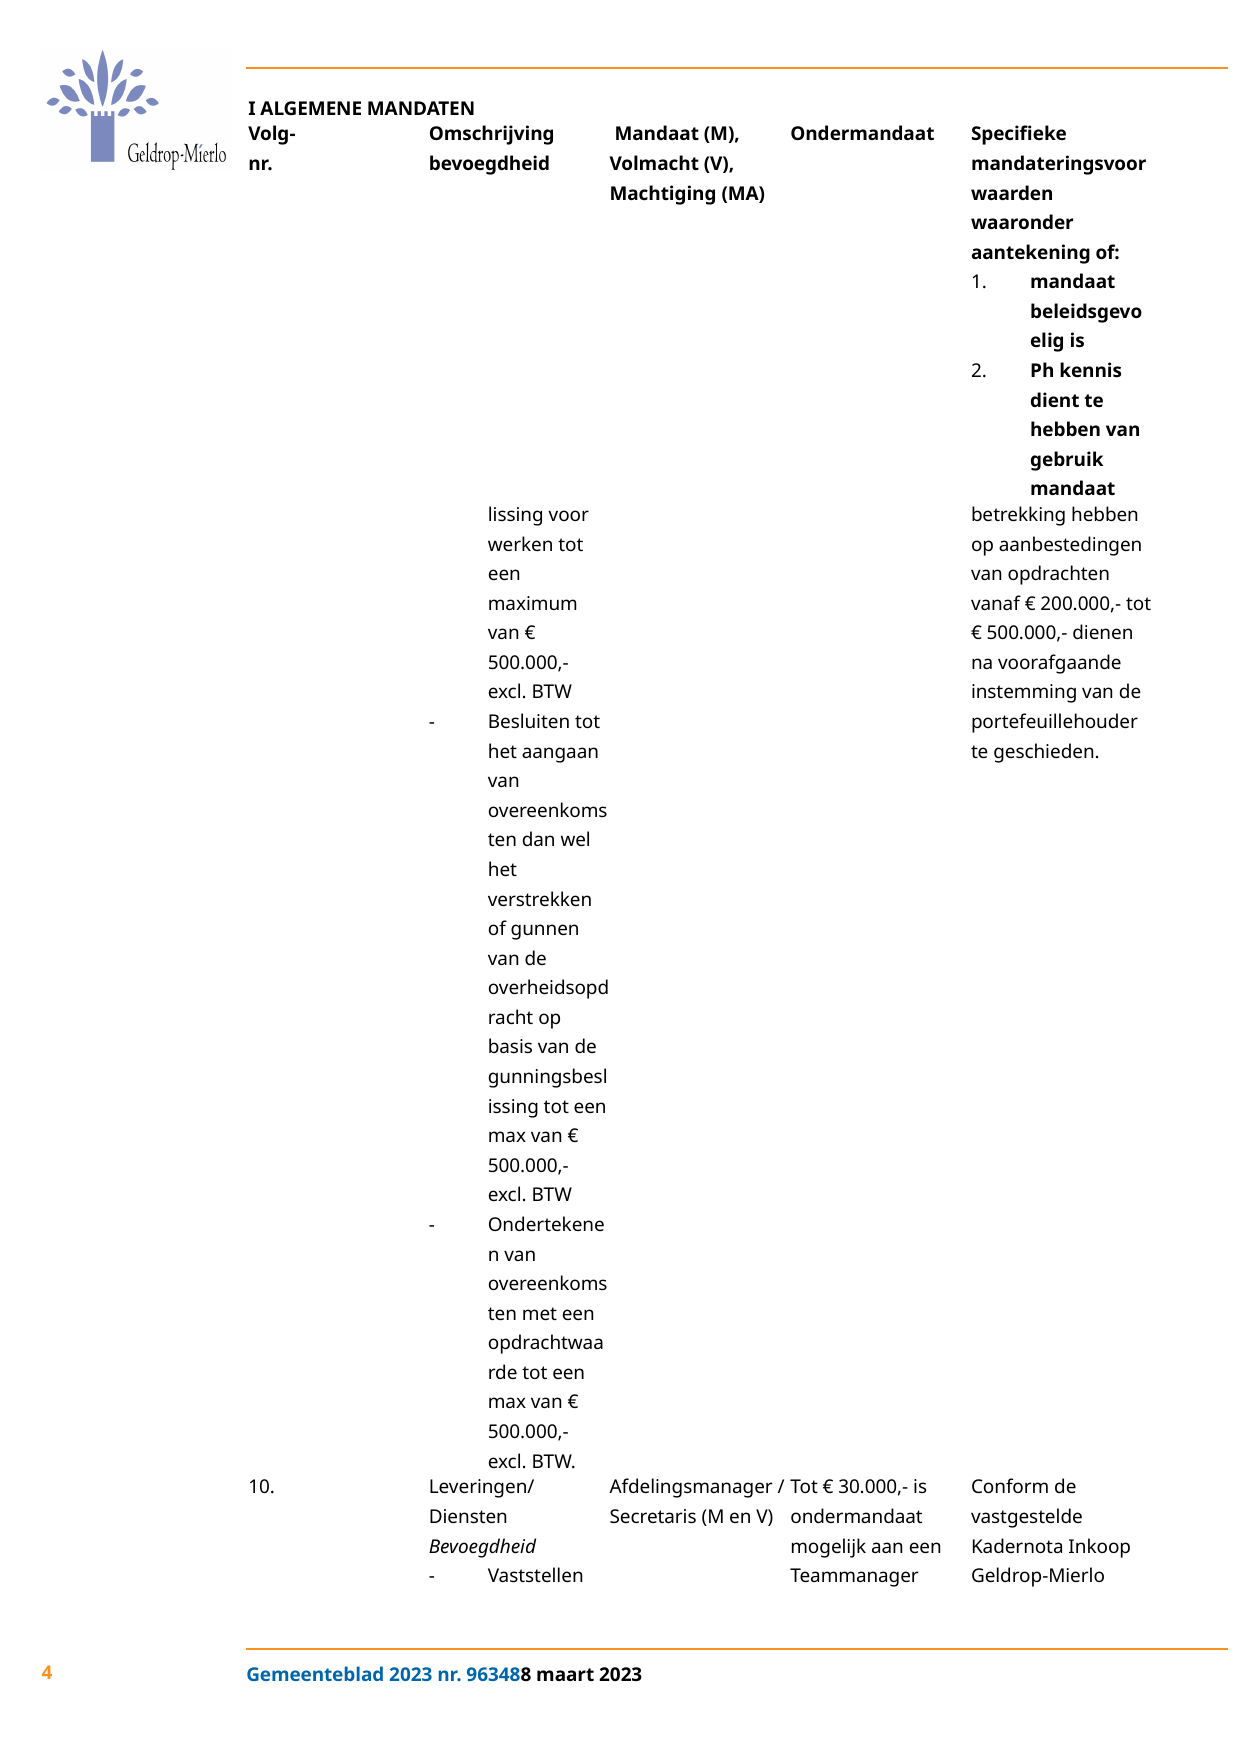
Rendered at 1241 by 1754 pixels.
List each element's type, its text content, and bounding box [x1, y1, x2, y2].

table_cell lissing voor werken tot een maximum van € 500.000,- excl. BTW Besluiten tot het aangaan van overeenkomsten dan wel het verstrekken of gunnen van de overheidsopdracht op basis van de gunningsbeslissing tot een max van € 500.000,- excl. BTW Ondertekenen van overeenkomsten met een opdrachtwaarde tot een max van € 500.000,- excl. BTW. [429, 501, 609, 1474]
table_cell Ondermandaat [790, 121, 971, 501]
picture [41, 47, 231, 172]
table_cell Specifieke mandateringsvoorwaarden waaronder aantekening of: mandaat beleidsgevoelig is Ph kennis dient te hebben van gebruik mandaat [971, 121, 1152, 501]
table_cell [248, 501, 429, 1474]
table_cell Leveringen/Diensten Bevoegdheid Vaststellen [429, 1474, 609, 1588]
table_cell Conform de vastgestelde Kadernota Inkoop Geldrop-Mierlo [971, 1474, 1152, 1588]
table_cell Mandaat (M), Volmacht (V), Machtiging (MA) [609, 121, 790, 501]
table_cell 10. [248, 1474, 429, 1588]
table_cell [609, 501, 790, 1474]
table_cell Omschrijving bevoegdheid [429, 121, 609, 501]
table_cell Tot € 30.000,- is ondermandaat mogelijk aan een Teammanager [790, 1474, 971, 1588]
table_cell [790, 501, 971, 1474]
table_cell Afdelingsmanager / Secretaris (M en V) [609, 1474, 790, 1588]
table_header I ALGEMENE MANDATEN [248, 95, 1152, 121]
table_cell Volg- nr. [248, 121, 429, 501]
table_cell betrekking hebben op aanbestedingen van opdrachten vanaf € 200.000,- tot € 500.000,- dienen na voorafgaande instemming van de portefeuillehouder te geschieden. [971, 501, 1152, 1474]
